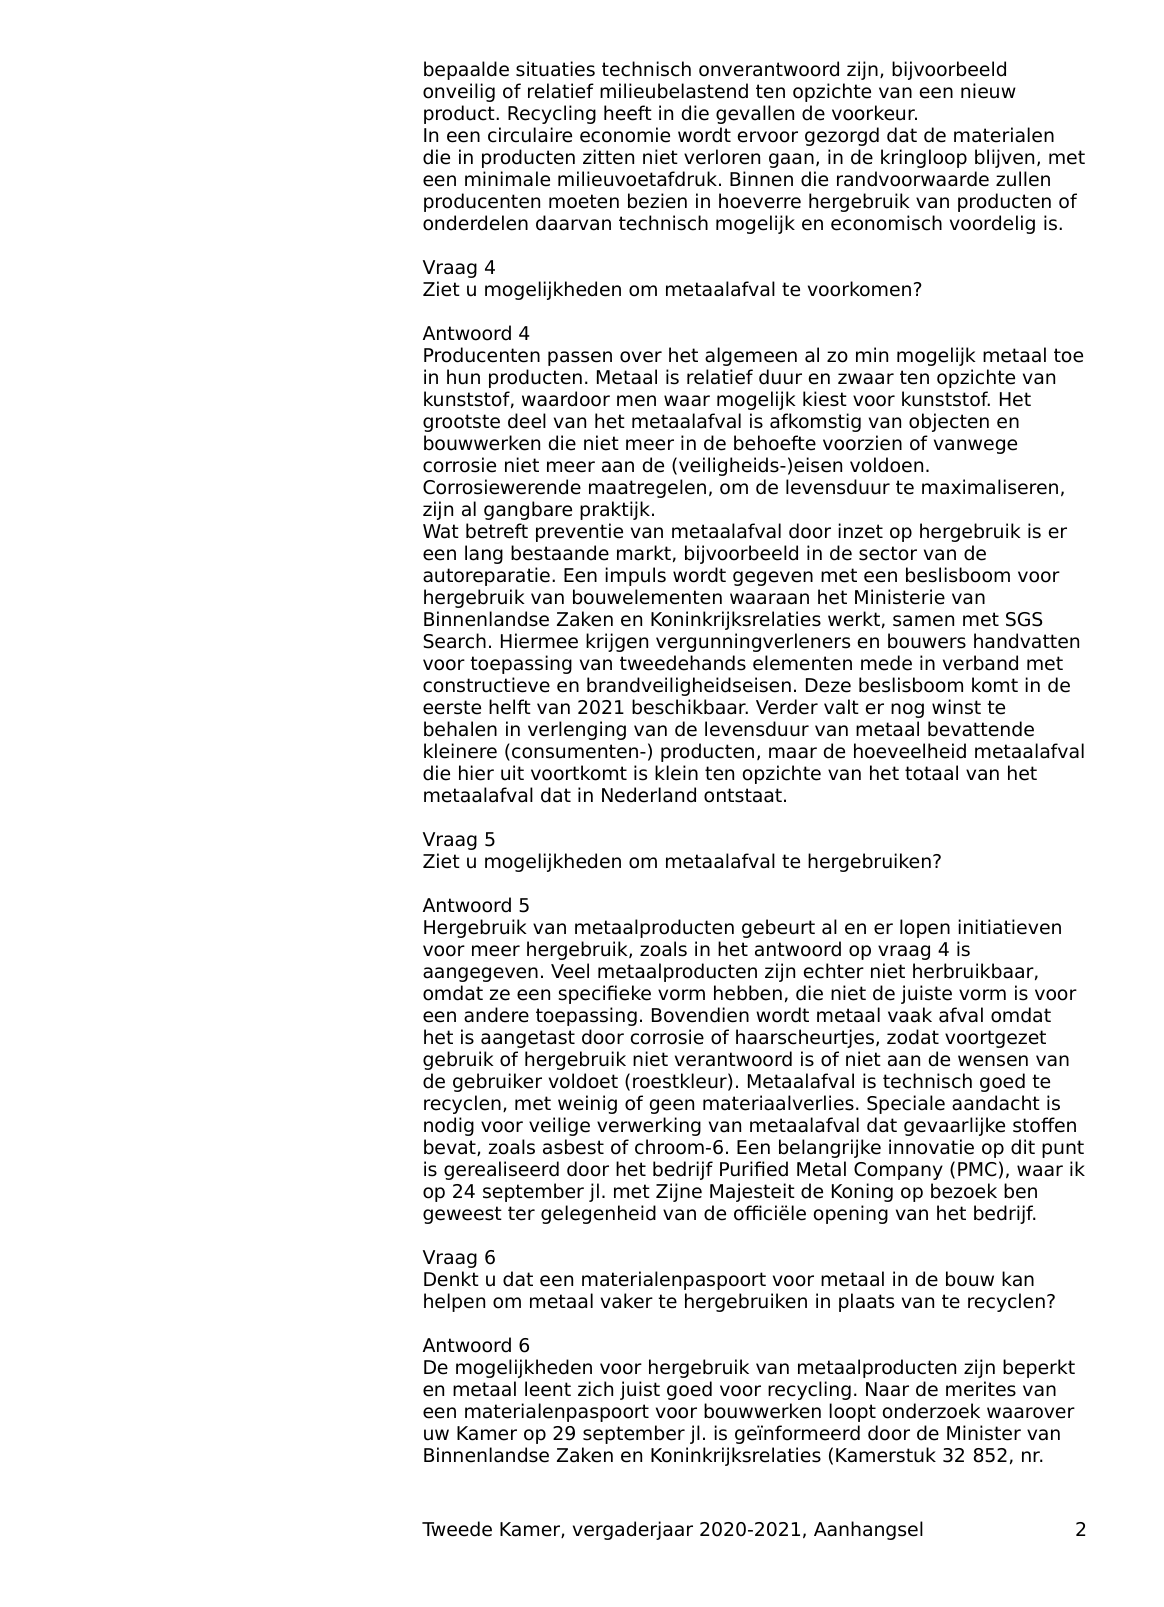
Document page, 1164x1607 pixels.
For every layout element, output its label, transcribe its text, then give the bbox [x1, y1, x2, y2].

text Antwoord 6 [422, 1335, 1087, 1357]
text Ziet u mogelijkheden om metaalafval te hergebruiken? [422, 851, 1087, 873]
text In een circulaire economie wordt ervoor gezorgd dat de materialen die in producten zitten niet verloren gaan, in de kringloop blijven, met een minimale milieuvoetafdruk. Binnen die randvoorwaarde zullen producenten moeten bezien in hoeverre hergebruik van producten of onderdelen daarvan technisch mogelijk en economisch voordelig is. [422, 125, 1087, 235]
text bepaalde situaties technisch onverantwoord zijn, bijvoorbeeld onveilig of relatief milieubelastend ten opzichte van een nieuw product. Recycling heeft in die gevallen de voorkeur. [422, 59, 1087, 125]
text Antwoord 4 [422, 323, 1087, 345]
text Wat betreft preventie van metaalafval door inzet op hergebruik is er een lang bestaande markt, bijvoorbeeld in de sector van de autoreparatie. Een impuls wordt gegeven met een beslisboom voor hergebruik van bouwelementen waaraan het Ministerie van Binnenlandse Zaken en Koninkrijksrelaties werkt, samen met SGS Search. Hiermee krijgen vergunningverleners en bouwers handvatten voor toepassing van tweedehands elementen mede in verband met constructieve en brandveiligheidseisen. Deze beslisboom komt in de eerste helft van 2021 beschikbaar. Verder valt er nog winst te behalen in verlenging van de levensduur van metaal bevattende kleinere (consumenten-) producten, maar de hoeveelheid metaalafval die hier uit voortkomt is klein ten opzichte van het totaal van het metaalafval dat in Nederland ontstaat. [422, 521, 1087, 807]
text Ziet u mogelijkheden om metaalafval te voorkomen? [422, 279, 1087, 301]
text Antwoord 5 [422, 895, 1087, 917]
text Vraag 4 [422, 257, 1087, 279]
text Denkt u dat een materialenpaspoort voor metaal in de bouw kan helpen om metaal vaker te hergebruiken in plaats van te recyclen? [422, 1269, 1087, 1313]
text Vraag 5 [422, 829, 1087, 851]
text De mogelijkheden voor hergebruik van metaalproducten zijn beperkt en metaal leent zich juist goed voor recycling. Naar de merites van een materialenpaspoort voor bouwwerken loopt onderzoek waarover uw Kamer op 29 september jl. is geïnformeerd door de Minister van Binnenlandse Zaken en Koninkrijksrelaties (Kamerstuk 32 852, nr. [422, 1357, 1087, 1467]
text Vraag 6 [422, 1247, 1087, 1269]
text Producenten passen over het algemeen al zo min mogelijk metaal toe in hun producten. Metaal is relatief duur en zwaar ten opzichte van kunststof, waardoor men waar mogelijk kiest voor kunststof. Het grootste deel van het metaalafval is afkomstig van objecten en bouwwerken die niet meer in de behoefte voorzien of vanwege corrosie niet meer aan de (veiligheids-)eisen voldoen. Corrosiewerende maatregelen, om de levensduur te maximaliseren, zijn al gangbare praktijk. [422, 345, 1087, 521]
text Hergebruik van metaalproducten gebeurt al en er lopen initiatieven voor meer hergebruik, zoals in het antwoord op vraag 4 is aangegeven. Veel metaalproducten zijn echter niet herbruikbaar, omdat ze een specifieke vorm hebben, die niet de juiste vorm is voor een andere toepassing. Bovendien wordt metaal vaak afval omdat het is aangetast door corrosie of haarscheurtjes, zodat voortgezet gebruik of hergebruik niet verantwoord is of niet aan de wensen van de gebruiker voldoet (roestkleur). Metaalafval is technisch goed te recyclen, met weinig of geen materiaalverlies. Speciale aandacht is nodig voor veilige verwerking van metaalafval dat gevaarlijke stoffen bevat, zoals asbest of chroom-6. Een belangrijke innovatie op dit punt is gerealiseerd door het bedrijf Purified Metal Company (PMC), waar ik op 24 september jl. met Zijne Majesteit de Koning op bezoek ben geweest ter gelegenheid van de officiële opening van het bedrijf. [422, 917, 1087, 1225]
